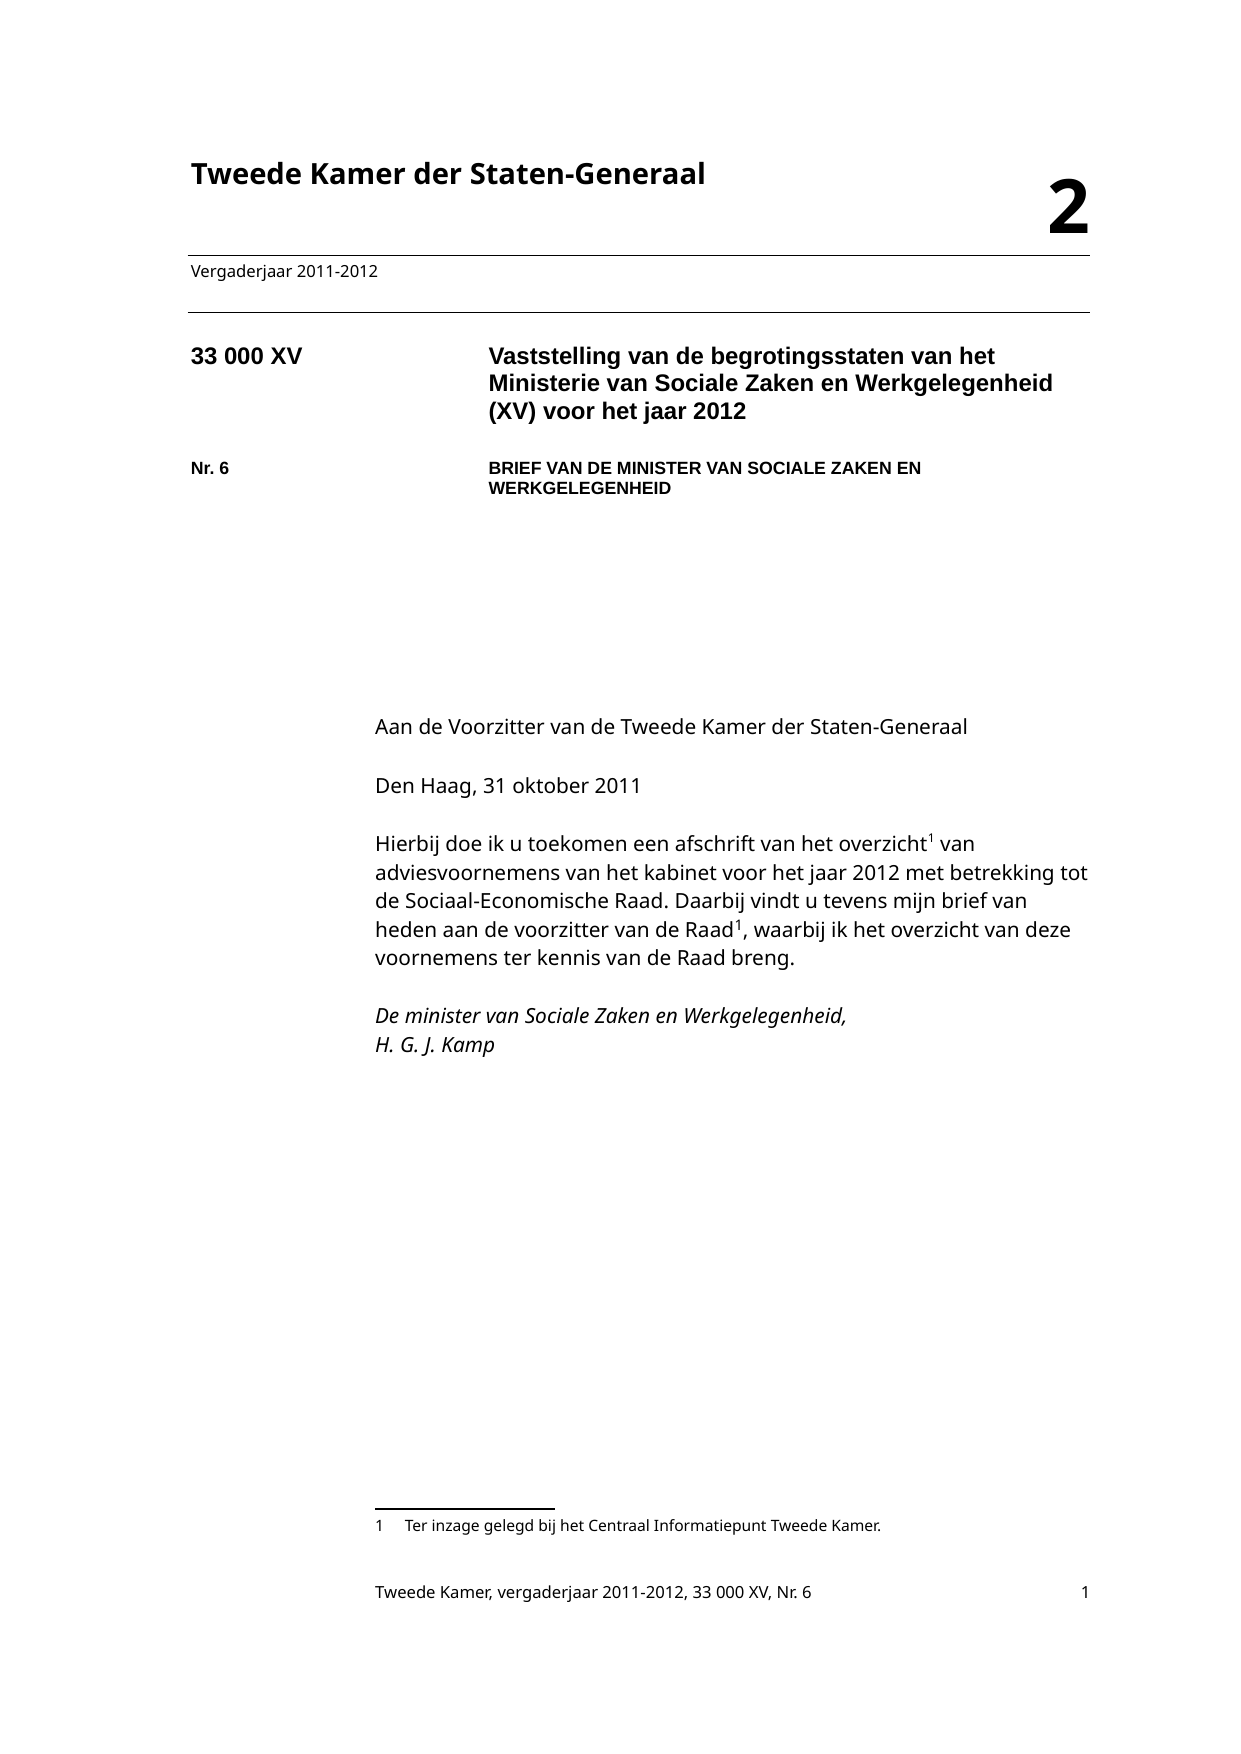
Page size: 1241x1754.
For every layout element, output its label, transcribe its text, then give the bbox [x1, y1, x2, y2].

table_cell Vergaderjaar 2011-2012 [188, 256, 485, 312]
text Hierbij doe ik u toekomen een afschrift van het overzicht van adviesvoornemens van het kabinet voor het jaar 2012 met betrekking tot de Sociaal-Economische Raad. Daarbij vindt u tevens mijn brief van heden aan de voorzitter van de Raad1, waarbij ik het overzicht van deze voornemens ter kennis van de Raad breng. [375, 829, 1090, 972]
table_header 2 [910, 150, 1090, 255]
text Aan de Voorzitter van de Tweede Kamer der Staten-Generaal [375, 712, 1090, 741]
table_header Tweede Kamer der Staten-Generaal [188, 150, 909, 255]
table_cell 33 000 XV [188, 339, 485, 454]
text Ter inzage gelegd bij het Centraal Informatiepunt Tweede Kamer. [375, 1508, 1090, 1536]
table_cell BRIEF VAN DE MINISTER VAN SOCIALE ZAKEN EN WERKGELEGENHEID [485, 455, 1090, 594]
text Den Haag, 31 oktober 2011 [375, 771, 1090, 799]
table_cell Vaststelling van de begrotingsstaten van het Ministerie van Sociale Zaken en Werkgelegenheid (XV) voor het jaar 2012 [485, 339, 1090, 454]
table_cell [188, 313, 485, 339]
table_cell [485, 313, 1090, 339]
text De minister van Sociale Zaken en Werkgelegenheid, [375, 1002, 1090, 1030]
table_cell [485, 256, 1090, 312]
text H. G. J. Kamp [375, 1030, 1090, 1058]
table_cell Nr. 6 [188, 455, 485, 594]
